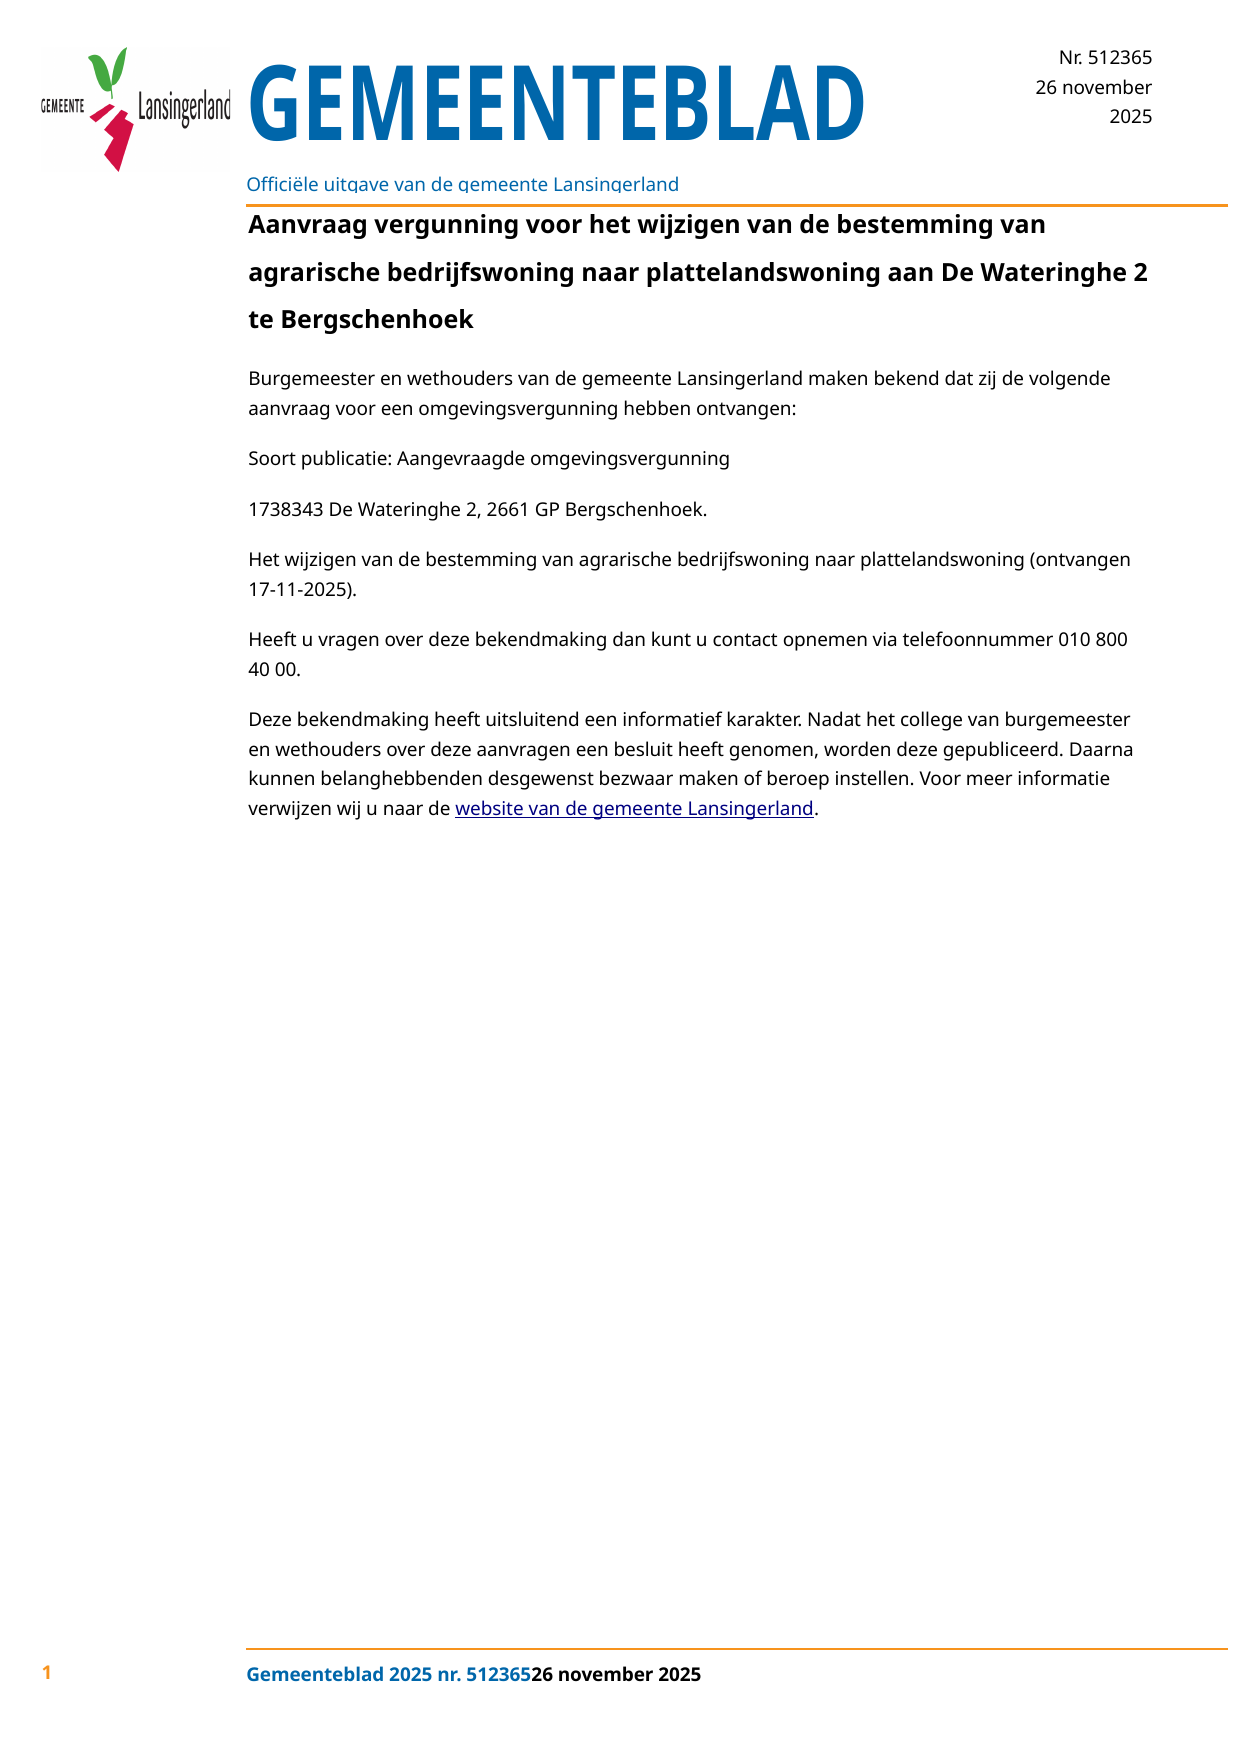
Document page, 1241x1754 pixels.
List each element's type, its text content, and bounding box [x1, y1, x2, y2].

text 1738343 De Wateringhe 2, 2661 GP Bergschenhoek. [248, 496, 1152, 522]
text Soort publicatie: Aangevraagde omgevingsvergunning [248, 446, 1152, 471]
picture [41, 47, 231, 172]
text Deze bekendmaking heeft uitsluitend een informatief karakter. Nadat het college van burgemeester en wethouders over deze aanvragen een besluit heeft genomen, worden deze gepubliceerd. Daarna kunnen belanghebbenden desgewenst bezwaar maken of beroep instellen. Voor meer informatie verwijzen wij u naar de website van de gemeente Lansingerland. [248, 706, 1152, 821]
text Aanvraag vergunning voor het wijzigen van de bestemming van agrarische bedrijfswoning naar plattelandswoning aan De Wateringhe 2 te Bergschenhoek [248, 207, 1152, 336]
text Het wijzigen van de bestemming van agrarische bedrijfswoning naar plattelandswoning (ontvangen 17-11-2025). [248, 546, 1152, 602]
text Burgemeester en wethouders van de gemeente Lansingerland maken bekend dat zij de volgende aanvraag voor een omgevingsvergunning hebben ontvangen: [248, 366, 1152, 421]
text Heeft u vragen over deze bekendmaking dan kunt u contact opnemen via telefoonnummer 010 800 40 00. [248, 626, 1152, 682]
